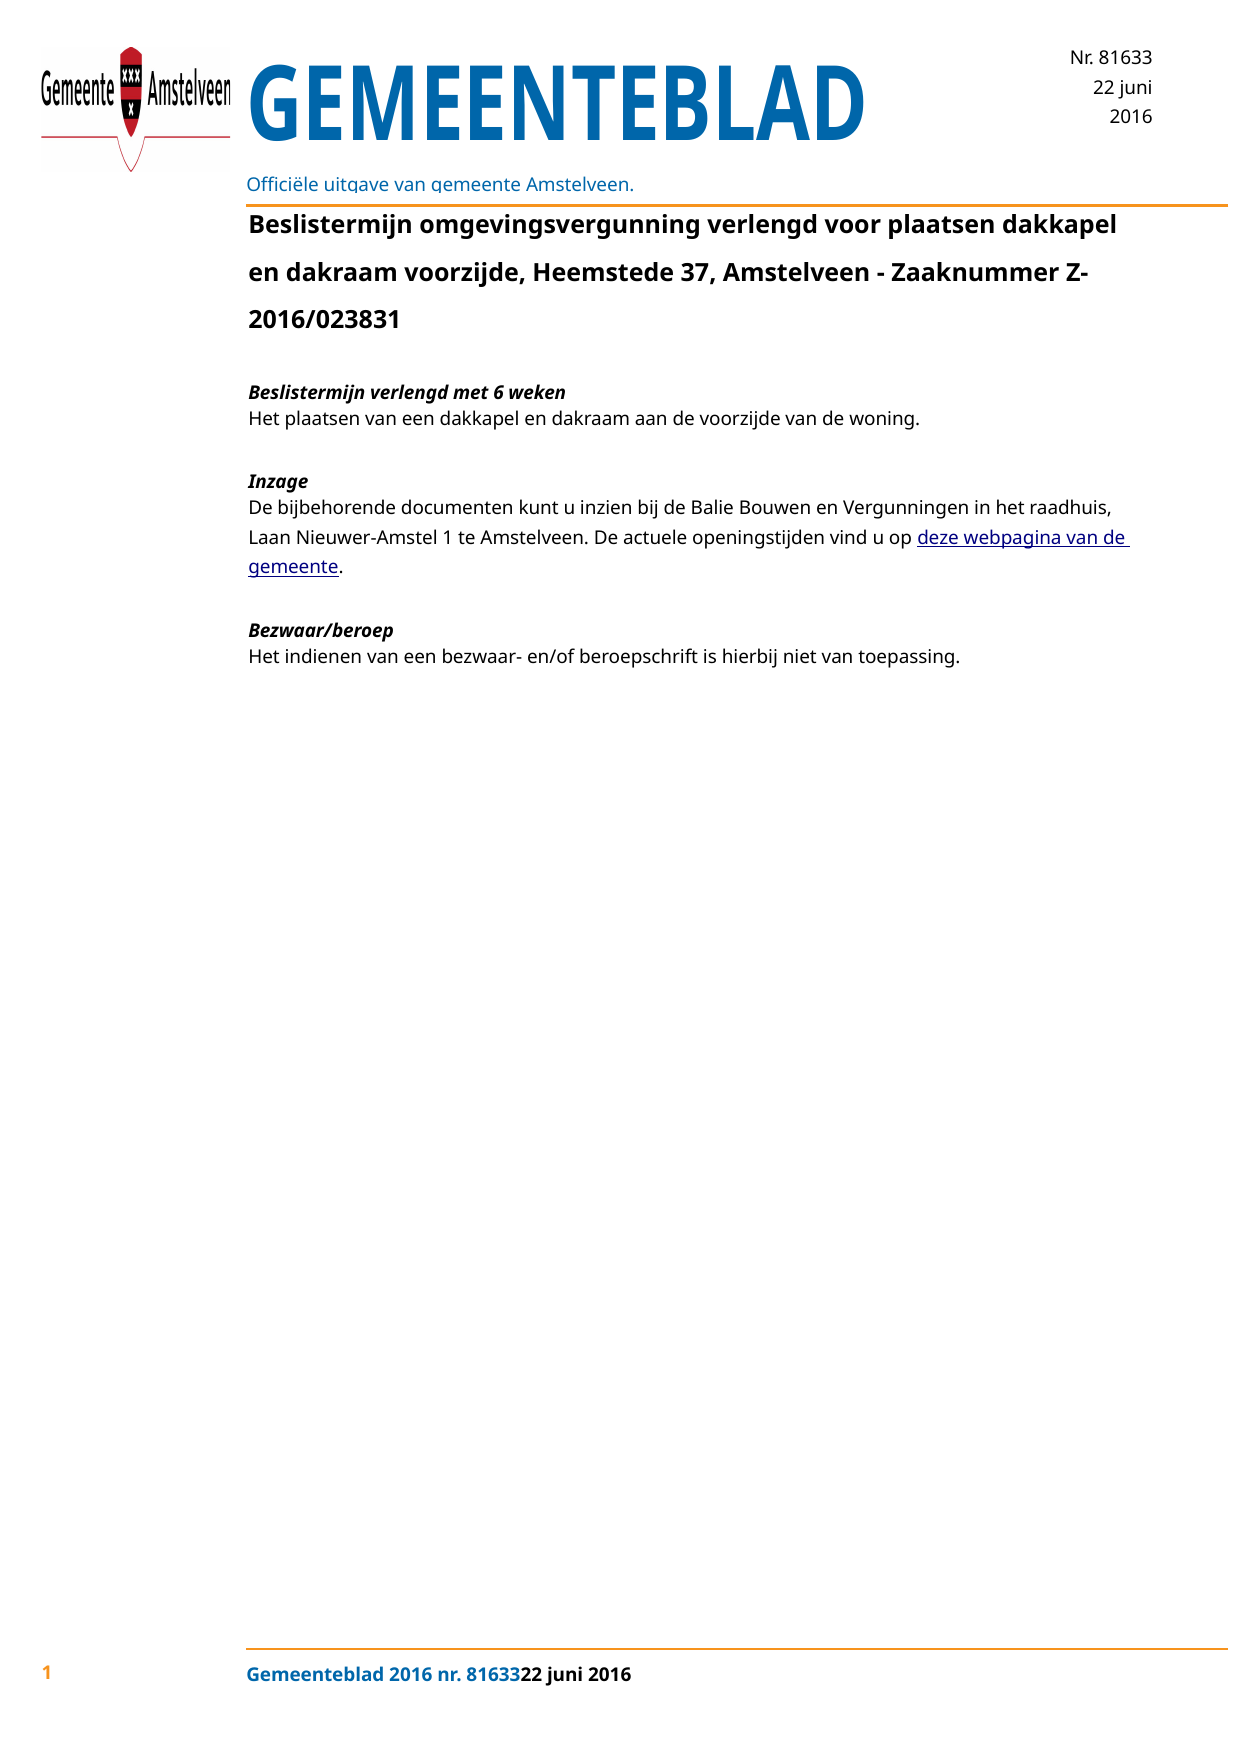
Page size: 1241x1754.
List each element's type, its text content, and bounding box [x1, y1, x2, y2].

text Inzage [248, 469, 1152, 494]
text Bezwaar/beroep [248, 618, 1152, 643]
text Het indienen van een bezwaar- en/of beroepschrift is hierbij niet van toepassing. [248, 643, 1152, 669]
text Het plaatsen van een dakkapel en dakraam aan de voorzijde van de woning. [248, 405, 1152, 431]
text Beslistermijn omgevingsvergunning verlengd voor plaatsen dakkapel en dakraam voorzijde, Heemstede 37, Amstelveen - Zaaknummer Z-2016/023831 [248, 207, 1152, 336]
picture [41, 47, 231, 172]
text Beslistermijn verlengd met 6 weken [248, 379, 1152, 405]
text De bijbehorende documenten kunt u inzien bij de Balie Bouwen en Vergunningen in het raadhuis, Laan Nieuwer-Amstel 1 te Amstelveen. De actuele openingstijden vind u op deze webpagina van de gemeente. [248, 494, 1152, 579]
